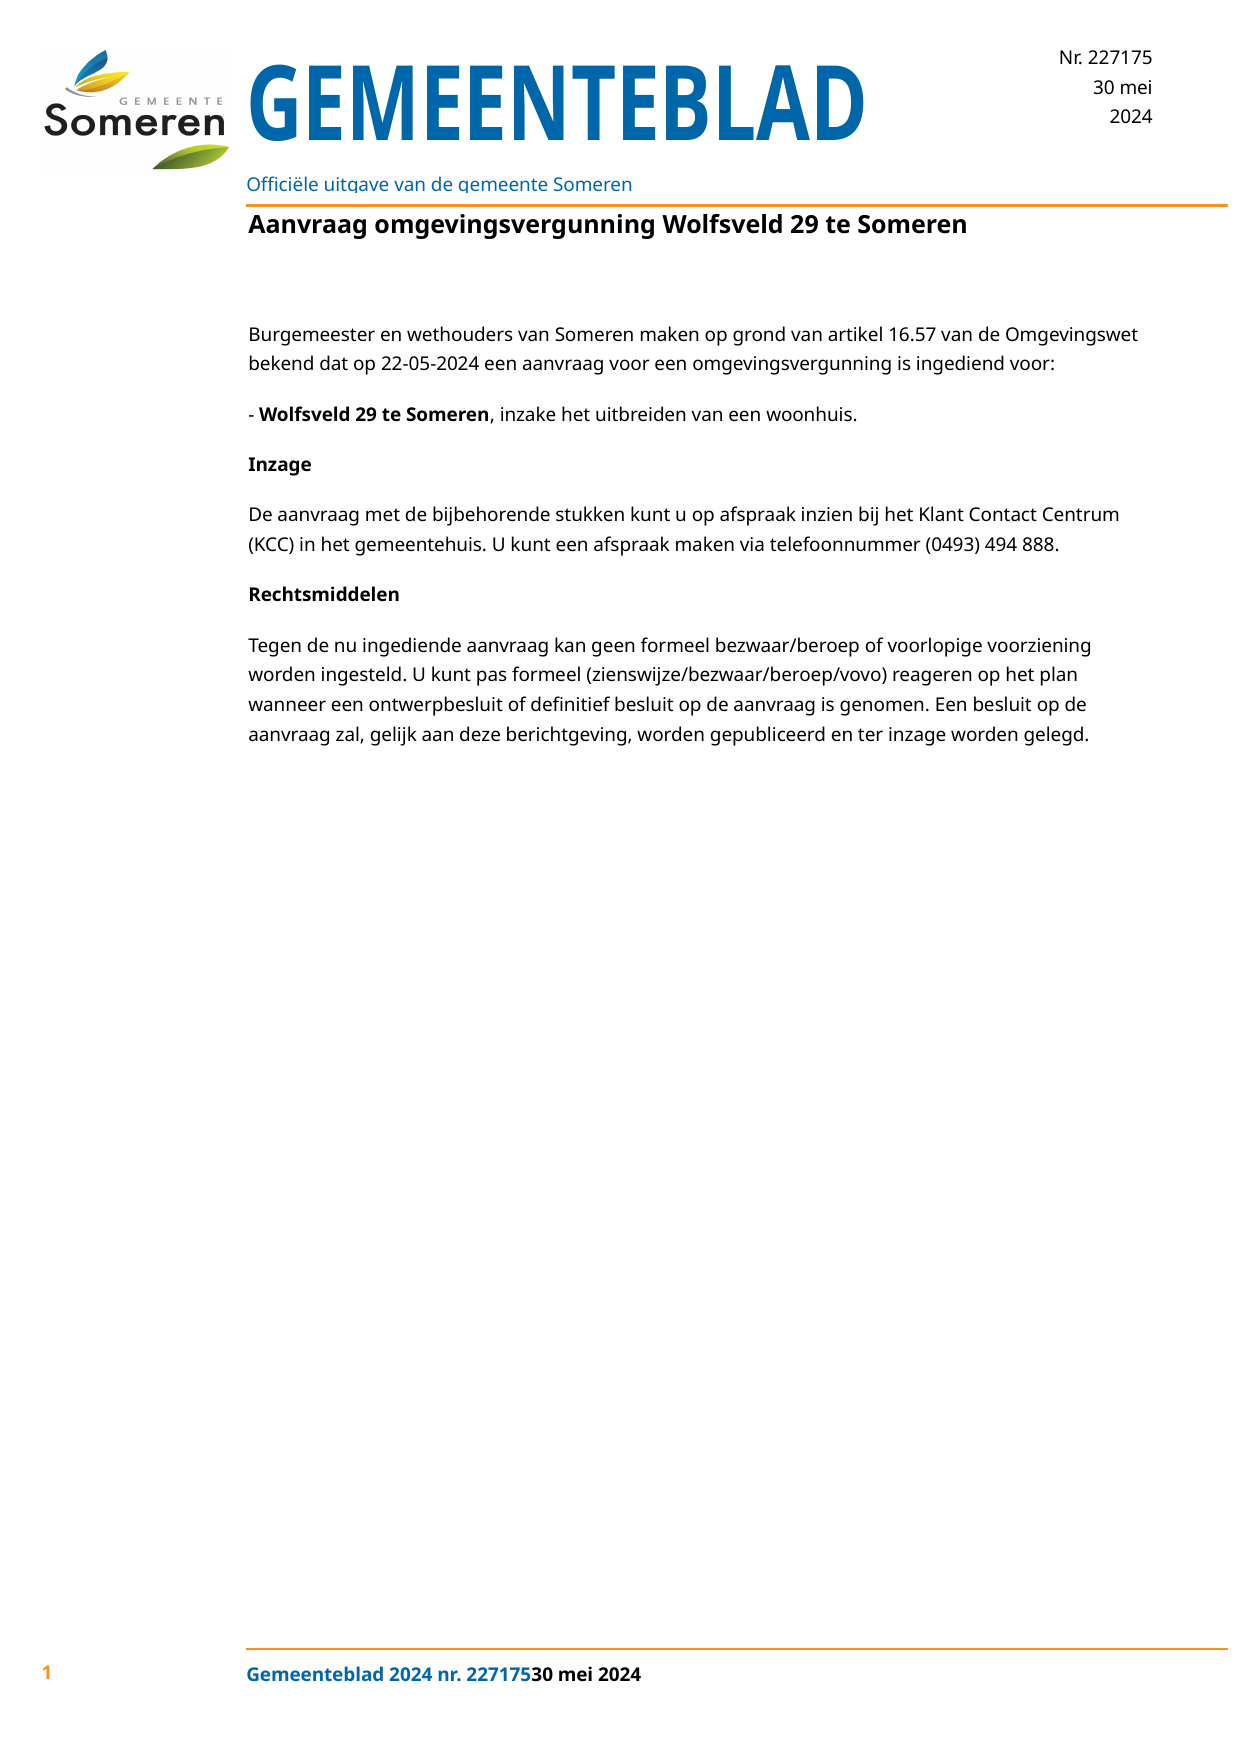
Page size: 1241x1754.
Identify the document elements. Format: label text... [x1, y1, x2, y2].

text Tegen de nu ingediende aanvraag kan geen formeel bezwaar/beroep of voorlopige voorziening worden ingesteld. U kunt pas formeel (zienswijze/bezwaar/beroep/vovo) reageren op het plan wanneer een ontwerpbesluit of definitief besluit op de aanvraag is genomen. Een besluit op de aanvraag zal, gelijk aan deze berichtgeving, worden gepubliceerd en ter inzage worden gelegd. [248, 632, 1152, 746]
text Aanvraag omgevingsvergunning Wolfsveld 29 te Someren [248, 207, 1152, 241]
picture [41, 47, 231, 172]
text Inzage [248, 451, 1152, 477]
text - Wolfsveld 29 te Someren, inzake het uitbreiden van een woonhuis. [248, 401, 1152, 426]
text De aanvraag met de bijbehorende stukken kunt u op afspraak inzien bij het Klant Contact Centrum (KCC) in het gemeentehuis. U kunt een afspraak maken via telefoonnummer (0493) 494 888. [248, 502, 1152, 557]
text Burgemeester en wethouders van Someren maken op grond van artikel 16.57 van de Omgevingswet bekend dat op 22-05-2024 een aanvraag voor een omgevingsvergunning is ingediend voor: [248, 321, 1152, 376]
text Rechtsmiddelen [248, 582, 1152, 607]
